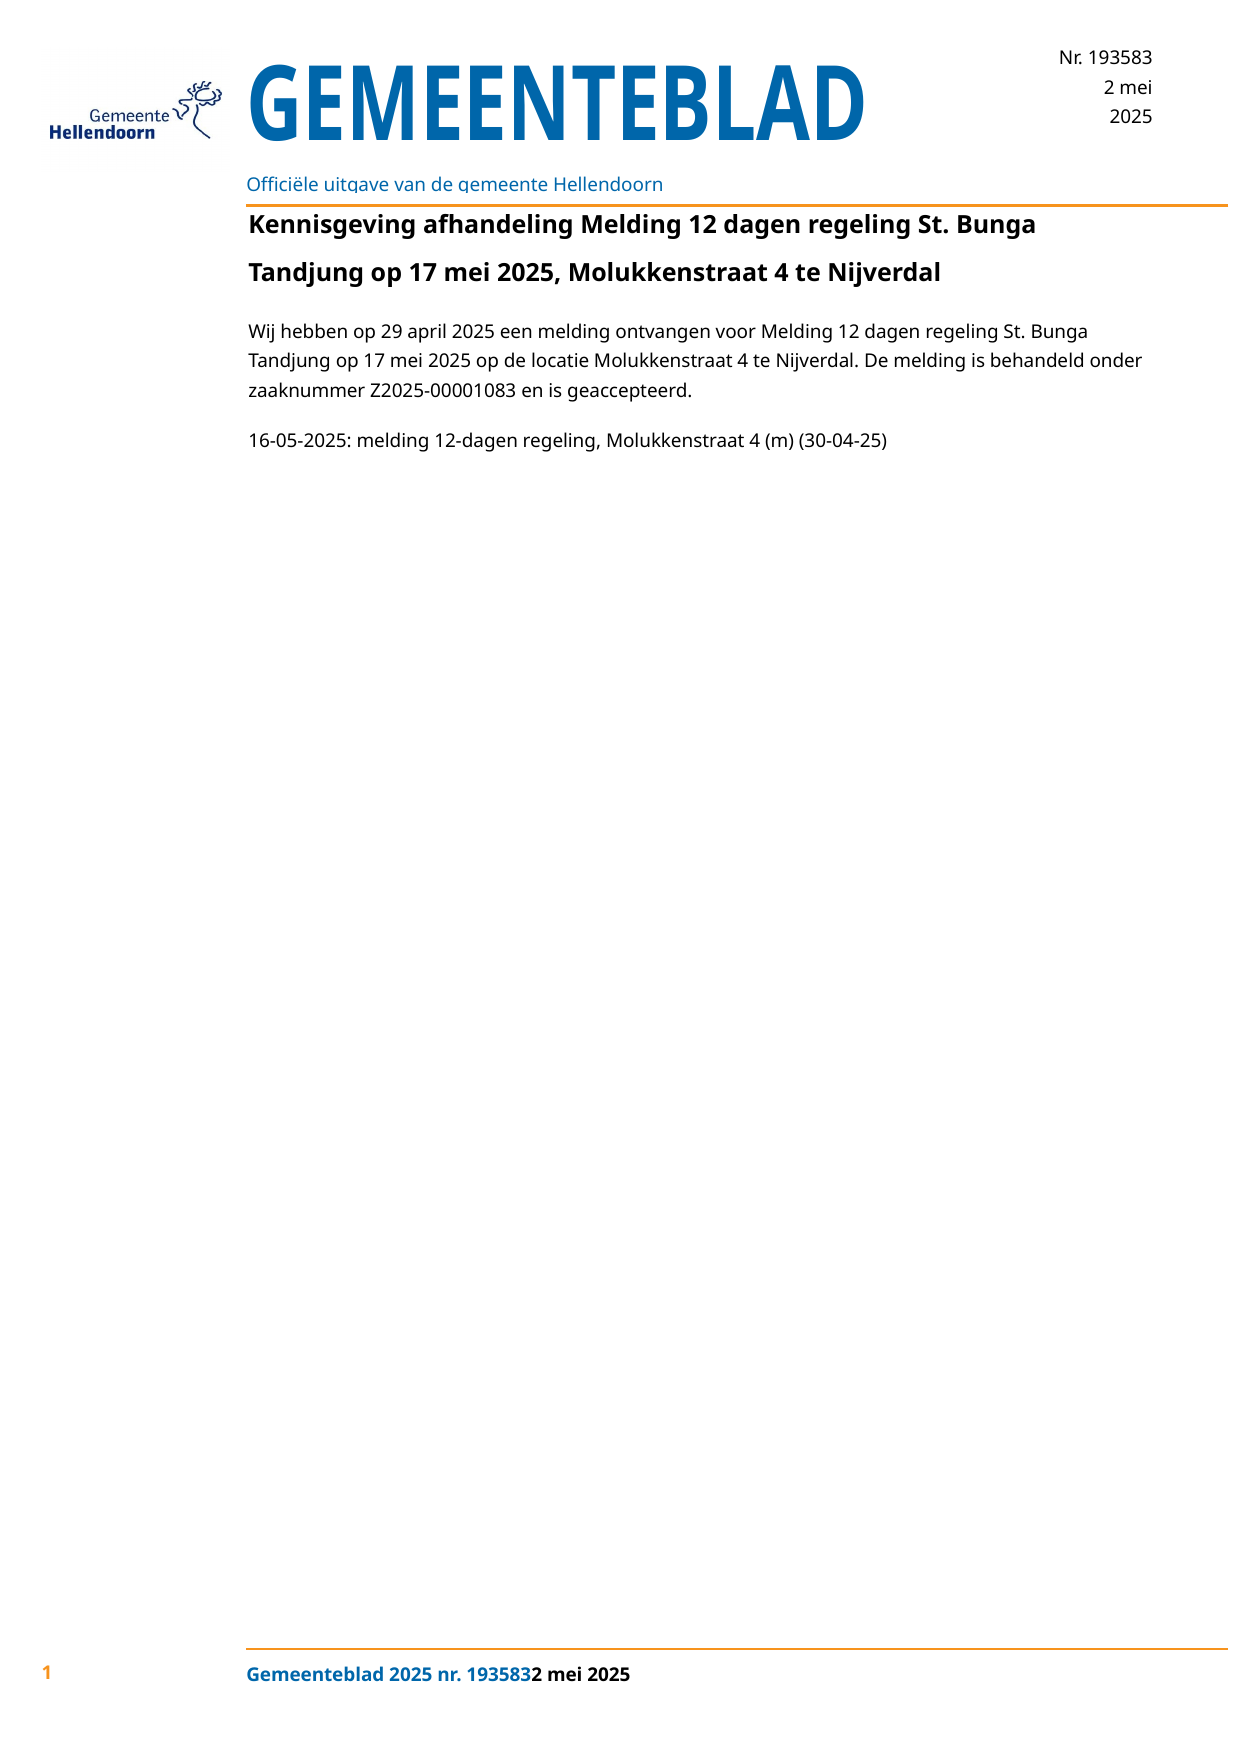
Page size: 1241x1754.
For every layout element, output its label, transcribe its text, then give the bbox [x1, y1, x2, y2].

picture [41, 47, 231, 172]
text Kennisgeving afhandeling Melding 12 dagen regeling St. Bunga Tandjung op 17 mei 2025, Molukkenstraat 4 te Nijverdal [248, 207, 1152, 288]
text 16-05-2025: melding 12-dagen regeling, Molukkenstraat 4 (m) (30-04-25) [248, 427, 1152, 453]
text Wij hebben op 29 april 2025 een melding ontvangen voor Melding 12 dagen regeling St. Bunga Tandjung op 17 mei 2025 op de locatie Molukkenstraat 4 te Nijverdal. De melding is behandeld onder zaaknummer Z2025-00001083 en is geaccepteerd. [248, 318, 1152, 403]
